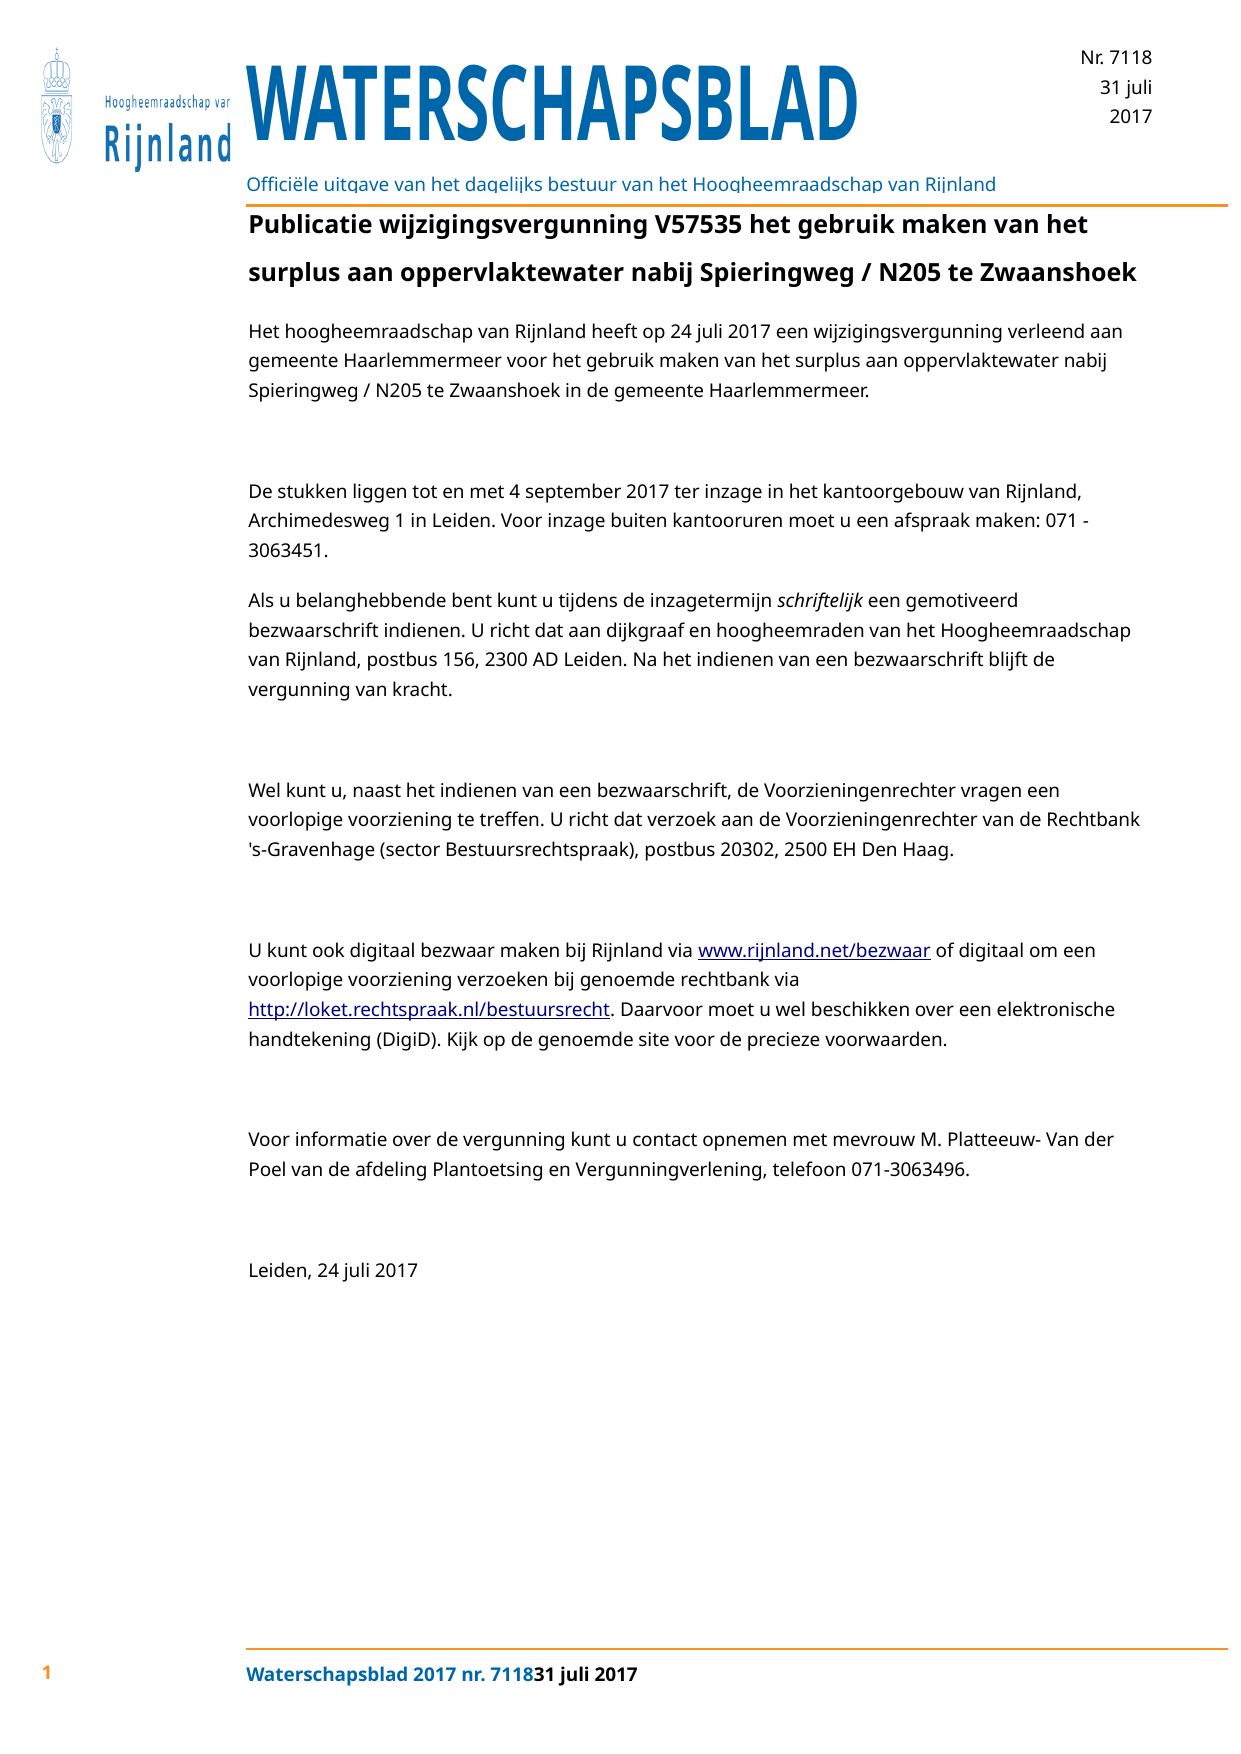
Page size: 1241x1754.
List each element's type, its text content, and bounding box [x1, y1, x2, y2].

text Als u belanghebbende bent kunt u tijdens de inzagetermijn schriftelijk een gemotiveerd bezwaarschrift indienen. U richt dat aan dijkgraaf en hoogheemraden van het Hoogheemraadschap van Rijnland, postbus 156, 2300 AD Leiden. Na het indienen van een bezwaarschrift blijft de vergunning van kracht. [248, 587, 1152, 702]
text U kunt ook digitaal bezwaar maken bij Rijnland via www.rijnland.net/bezwaar of digitaal om een voorlopige voorziening verzoeken bij genoemde rechtbank via http://loket.rechtspraak.nl/bestuursrecht. Daarvoor moet u wel beschikken over een elektronische handtekening (DigiD). Kijk op de genoemde site voor de precieze voorwaarden. [248, 937, 1152, 1052]
text Publicatie wijzigingsvergunning V57535 het gebruik maken van het surplus aan oppervlaktewater nabij Spieringweg / N205 te Zwaanshoek [248, 207, 1152, 288]
text De stukken liggen tot en met 4 september 2017 ter inzage in het kantoorgebouw van Rijnland, Archimedesweg 1 in Leiden. Voor inzage buiten kantooruren moet u een afspraak maken: 071 - 3063451. [248, 478, 1152, 563]
text Voor informatie over de vergunning kunt u contact opnemen met mevrouw M. Platteeuw- Van der Poel van de afdeling Plantoetsing en Vergunningverlening, telefoon 071-3063496. [248, 1127, 1152, 1182]
text Leiden, 24 juli 2017 [248, 1257, 1152, 1283]
text Het hoogheemraadschap van Rijnland heeft op 24 juli 2017 een wijzigingsvergunning verleend aan gemeente Haarlemmermeer voor het gebruik maken van het surplus aan oppervlaktewater nabij Spieringweg / N205 te Zwaanshoek in de gemeente Haarlemmermeer. [248, 318, 1152, 403]
picture [41, 47, 231, 172]
text Wel kunt u, naast het indienen van een bezwaarschrift, de Voorzieningenrechter vragen een voorlopige voorziening te treffen. U richt dat verzoek aan de Voorzieningenrechter van de Rechtbank 's-Gravenhage (sector Bestuursrechtspraak), postbus 20302, 2500 EH Den Haag. [248, 777, 1152, 862]
